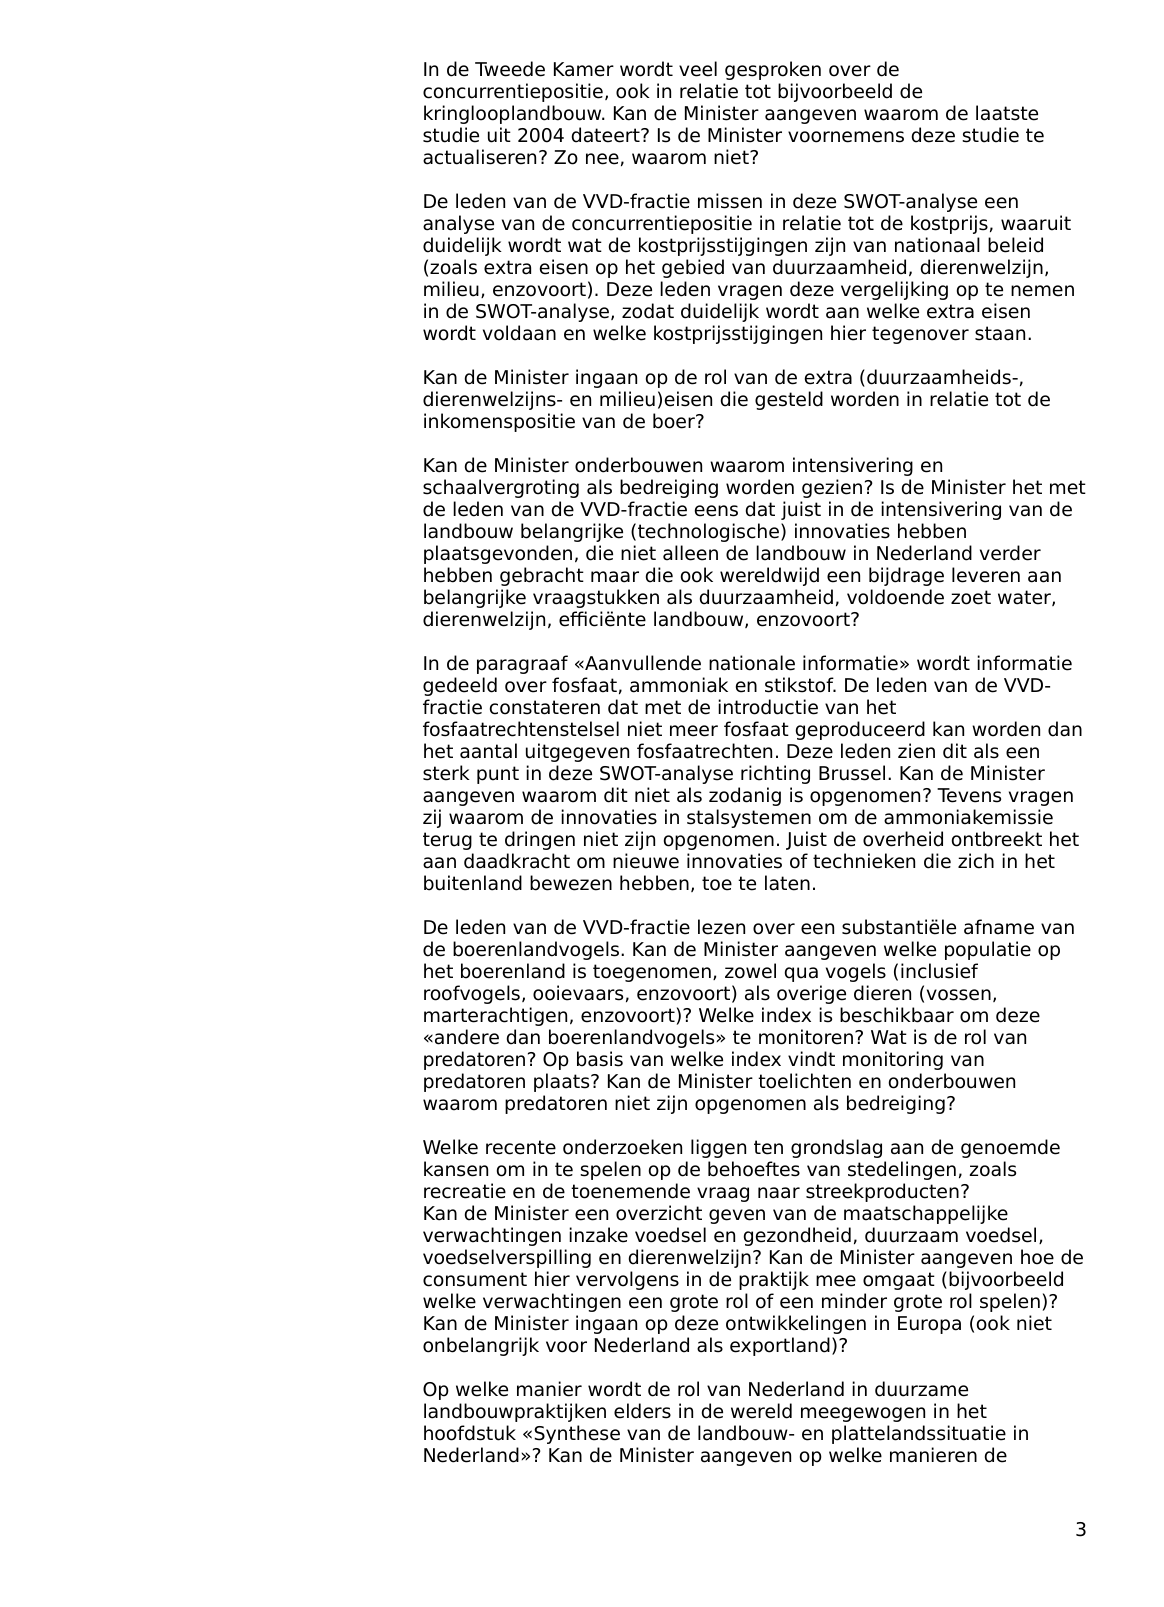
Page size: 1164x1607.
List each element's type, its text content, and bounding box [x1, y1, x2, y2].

text Kan de Minister een overzicht geven van de maatschappelijke verwachtingen inzake voedsel en gezondheid, duurzaam voedsel, voedselverspilling en dierenwelzijn? Kan de Minister aangeven hoe de consument hier vervolgens in de praktijk mee omgaat (bijvoorbeeld welke verwachtingen een grote rol of een minder grote rol spelen)? Kan de Minister ingaan op deze ontwikkelingen in Europa (ook niet onbelangrijk voor Nederland als exportland)? [422, 1203, 1087, 1357]
text In de Tweede Kamer wordt veel gesproken over de concurrentiepositie, ook in relatie tot bijvoorbeeld de kringlooplandbouw. Kan de Minister aangeven waarom de laatste studie uit 2004 dateert? Is de Minister voornemens deze studie te actualiseren? Zo nee, waarom niet? [422, 59, 1087, 169]
text Kan de Minister ingaan op de rol van de extra (duurzaamheids-, dierenwelzijns- en milieu)eisen die gesteld worden in relatie tot de inkomenspositie van de boer? [422, 367, 1087, 433]
text Op welke manier wordt de rol van Nederland in duurzame landbouwpraktijken elders in de wereld meegewogen in het hoofdstuk «Synthese van de landbouw- en plattelandssituatie in Nederland»? Kan de Minister aangeven op welke manieren de [422, 1379, 1087, 1467]
text Kan de Minister onderbouwen waarom intensivering en schaalvergroting als bedreiging worden gezien? Is de Minister het met de leden van de VVD-fractie eens dat juist in de intensivering van de landbouw belangrijke (technologische) innovaties hebben plaatsgevonden, die niet alleen de landbouw in Nederland verder hebben gebracht maar die ook wereldwijd een bijdrage leveren aan belangrijke vraagstukken als duurzaamheid, voldoende zoet water, dierenwelzijn, efficiënte landbouw, enzovoort? [422, 455, 1087, 631]
text Welke recente onderzoeken liggen ten grondslag aan de genoemde kansen om in te spelen op de behoeftes van stedelingen, zoals recreatie en de toenemende vraag naar streekproducten? [422, 1137, 1087, 1203]
text In de paragraaf «Aanvullende nationale informatie» wordt informatie gedeeld over fosfaat, ammoniak en stikstof. De leden van de VVD-fractie constateren dat met de introductie van het fosfaatrechtenstelsel niet meer fosfaat geproduceerd kan worden dan het aantal uitgegeven fosfaatrechten. Deze leden zien dit als een sterk punt in deze SWOT-analyse richting Brussel. Kan de Minister aangeven waarom dit niet als zodanig is opgenomen? Tevens vragen zij waarom de innovaties in stalsystemen om de ammoniakemissie terug te dringen niet zijn opgenomen. Juist de overheid ontbreekt het aan daadkracht om nieuwe innovaties of technieken die zich in het buitenland bewezen hebben, toe te laten. [422, 653, 1087, 895]
text De leden van de VVD-fractie lezen over een substantiële afname van de boerenlandvogels. Kan de Minister aangeven welke populatie op het boerenland is toegenomen, zowel qua vogels (inclusief roofvogels, ooievaars, enzovoort) als overige dieren (vossen, marterachtigen, enzovoort)? Welke index is beschikbaar om deze «andere dan boerenlandvogels» te monitoren? Wat is de rol van predatoren? Op basis van welke index vindt monitoring van predatoren plaats? Kan de Minister toelichten en onderbouwen waarom predatoren niet zijn opgenomen als bedreiging? [422, 917, 1087, 1115]
text De leden van de VVD-fractie missen in deze SWOT-analyse een analyse van de concurrentiepositie in relatie tot de kostprijs, waaruit duidelijk wordt wat de kostprijsstijgingen zijn van nationaal beleid (zoals extra eisen op het gebied van duurzaamheid, dierenwelzijn, milieu, enzovoort). Deze leden vragen deze vergelijking op te nemen in de SWOT-analyse, zodat duidelijk wordt aan welke extra eisen wordt voldaan en welke kostprijsstijgingen hier tegenover staan. [422, 191, 1087, 345]
